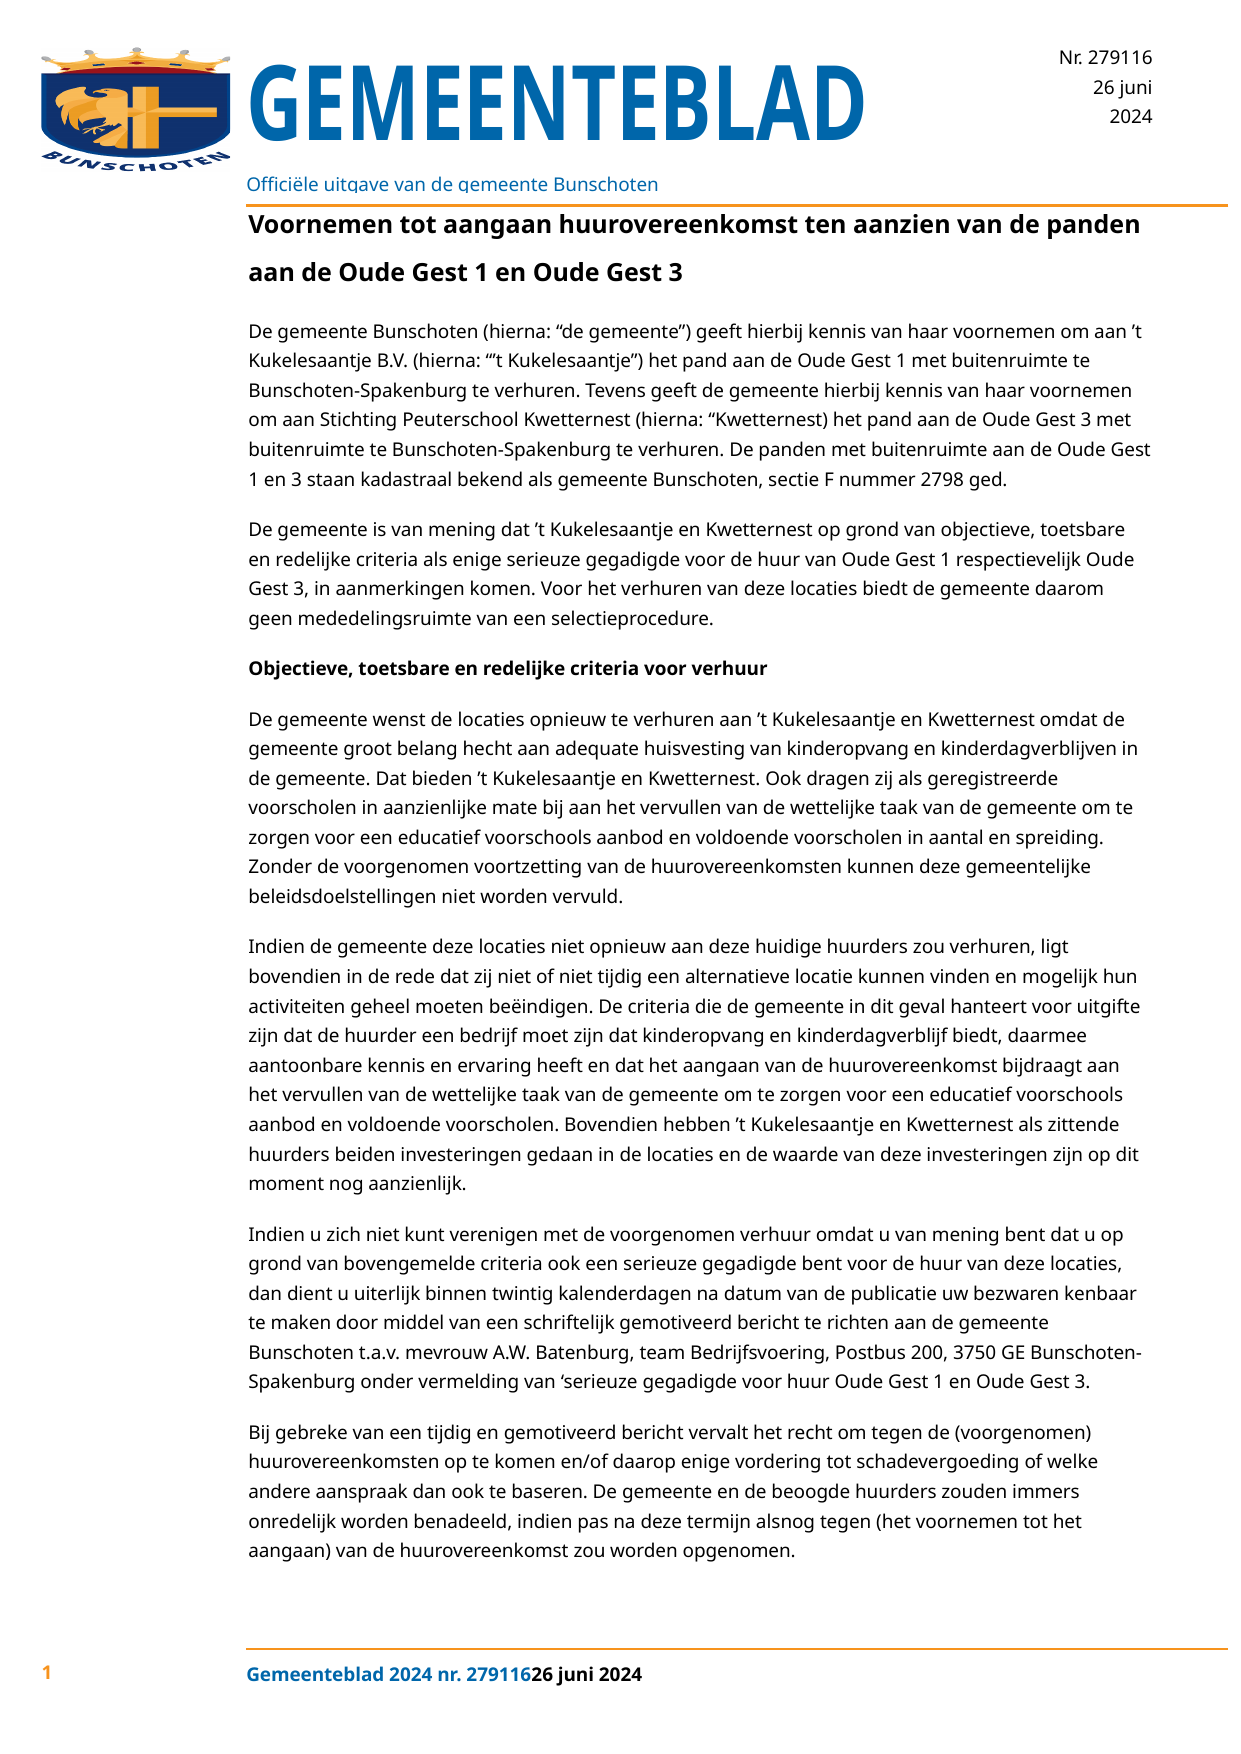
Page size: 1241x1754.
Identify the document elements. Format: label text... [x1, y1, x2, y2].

text Objectieve, toetsbare en redelijke criteria voor verhuur [248, 655, 1152, 681]
text Indien u zich niet kunt verenigen met de voorgenomen verhuur omdat u van mening bent dat u op grond van bovengemelde criteria ook een serieuze gegadigde bent voor de huur van deze locaties, dan dient u uiterlijk binnen twintig kalenderdagen na datum van de publicatie uw bezwaren kenbaar te maken door middel van een schriftelijk gemotiveerd bericht te richten aan de gemeente Bunschoten t.a.v. mevrouw A.W. Batenburg, team Bedrijfsvoering, Postbus 200, 3750 GE Bunschoten-Spakenburg onder vermelding van ‘serieuze gegadigde voor huur Oude Gest 1 en Oude Gest 3. [248, 1221, 1152, 1394]
text De gemeente is van mening dat ’t Kukelesaantje en Kwetternest op grond van objectieve, toetsbare en redelijke criteria als enige serieuze gegadigde voor de huur van Oude Gest 1 respectievelijk Oude Gest 3, in aanmerkingen komen. Voor het verhuren van deze locaties biedt de gemeente daarom geen mededelingsruimte van een selectieprocedure. [248, 516, 1152, 631]
text Indien de gemeente deze locaties niet opnieuw aan deze huidige huurders zou verhuren, ligt bovendien in de rede dat zij niet of niet tijdig een alternatieve locatie kunnen vinden en mogelijk hun activiteiten geheel moeten beëindigen. De criteria die de gemeente in dit geval hanteert voor uitgifte zijn dat de huurder een bedrijf moet zijn dat kinderopvang en kinderdagverblijf biedt, daarmee aantoonbare kennis en ervaring heeft en dat het aangaan van de huurovereenkomst bijdraagt aan het vervullen van de wettelijke taak van de gemeente om te zorgen voor een educatief voorschools aanbod en voldoende voorscholen. Bovendien hebben ’t Kukelesaantje en Kwetternest als zittende huurders beiden investeringen gedaan in de locaties en de waarde van deze investeringen zijn op dit moment nog aanzienlijk. [248, 934, 1152, 1196]
text Voornemen tot aangaan huurovereenkomst ten aanzien van de panden aan de Oude Gest 1 en Oude Gest 3 [248, 207, 1152, 288]
text De gemeente wenst de locaties opnieuw te verhuren aan ’t Kukelesaantje en Kwetternest omdat de gemeente groot belang hecht aan adequate huisvesting van kinderopvang en kinderdagverblijven in de gemeente. Dat bieden ’t Kukelesaantje en Kwetternest. Ook dragen zij als geregistreerde voorscholen in aanzienlijke mate bij aan het vervullen van de wettelijke taak van de gemeente om te zorgen voor een educatief voorschools aanbod en voldoende voorscholen in aantal en spreiding. Zonder de voorgenomen voortzetting van de huurovereenkomsten kunnen deze gemeentelijke beleidsdoelstellingen niet worden vervuld. [248, 706, 1152, 909]
picture [41, 47, 231, 172]
text Bij gebreke van een tijdig en gemotiveerd bericht vervalt het recht om tegen de (voorgenomen) huurovereenkomsten op te komen en/of daarop enige vordering tot schadevergoeding of welke andere aanspraak dan ook te baseren. De gemeente en de beoogde huurders zouden immers onredelijk worden benadeeld, indien pas na deze termijn alsnog tegen (het voornemen tot het aangaan) van de huurovereenkomst zou worden opgenomen. [248, 1419, 1152, 1563]
text De gemeente Bunschoten (hierna: “de gemeente”) geeft hierbij kennis van haar voornemen om aan ’t Kukelesaantje B.V. (hierna: “’t Kukelesaantje”) het pand aan de Oude Gest 1 met buitenruimte te Bunschoten-Spakenburg te verhuren. Tevens geeft de gemeente hierbij kennis van haar voornemen om aan Stichting Peuterschool Kwetternest (hierna: “Kwetternest) het pand aan de Oude Gest 3 met buitenruimte te Bunschoten-Spakenburg te verhuren. De panden met buitenruimte aan de Oude Gest 1 en 3 staan kadastraal bekend als gemeente Bunschoten, sectie F nummer 2798 ged. [248, 318, 1152, 492]
